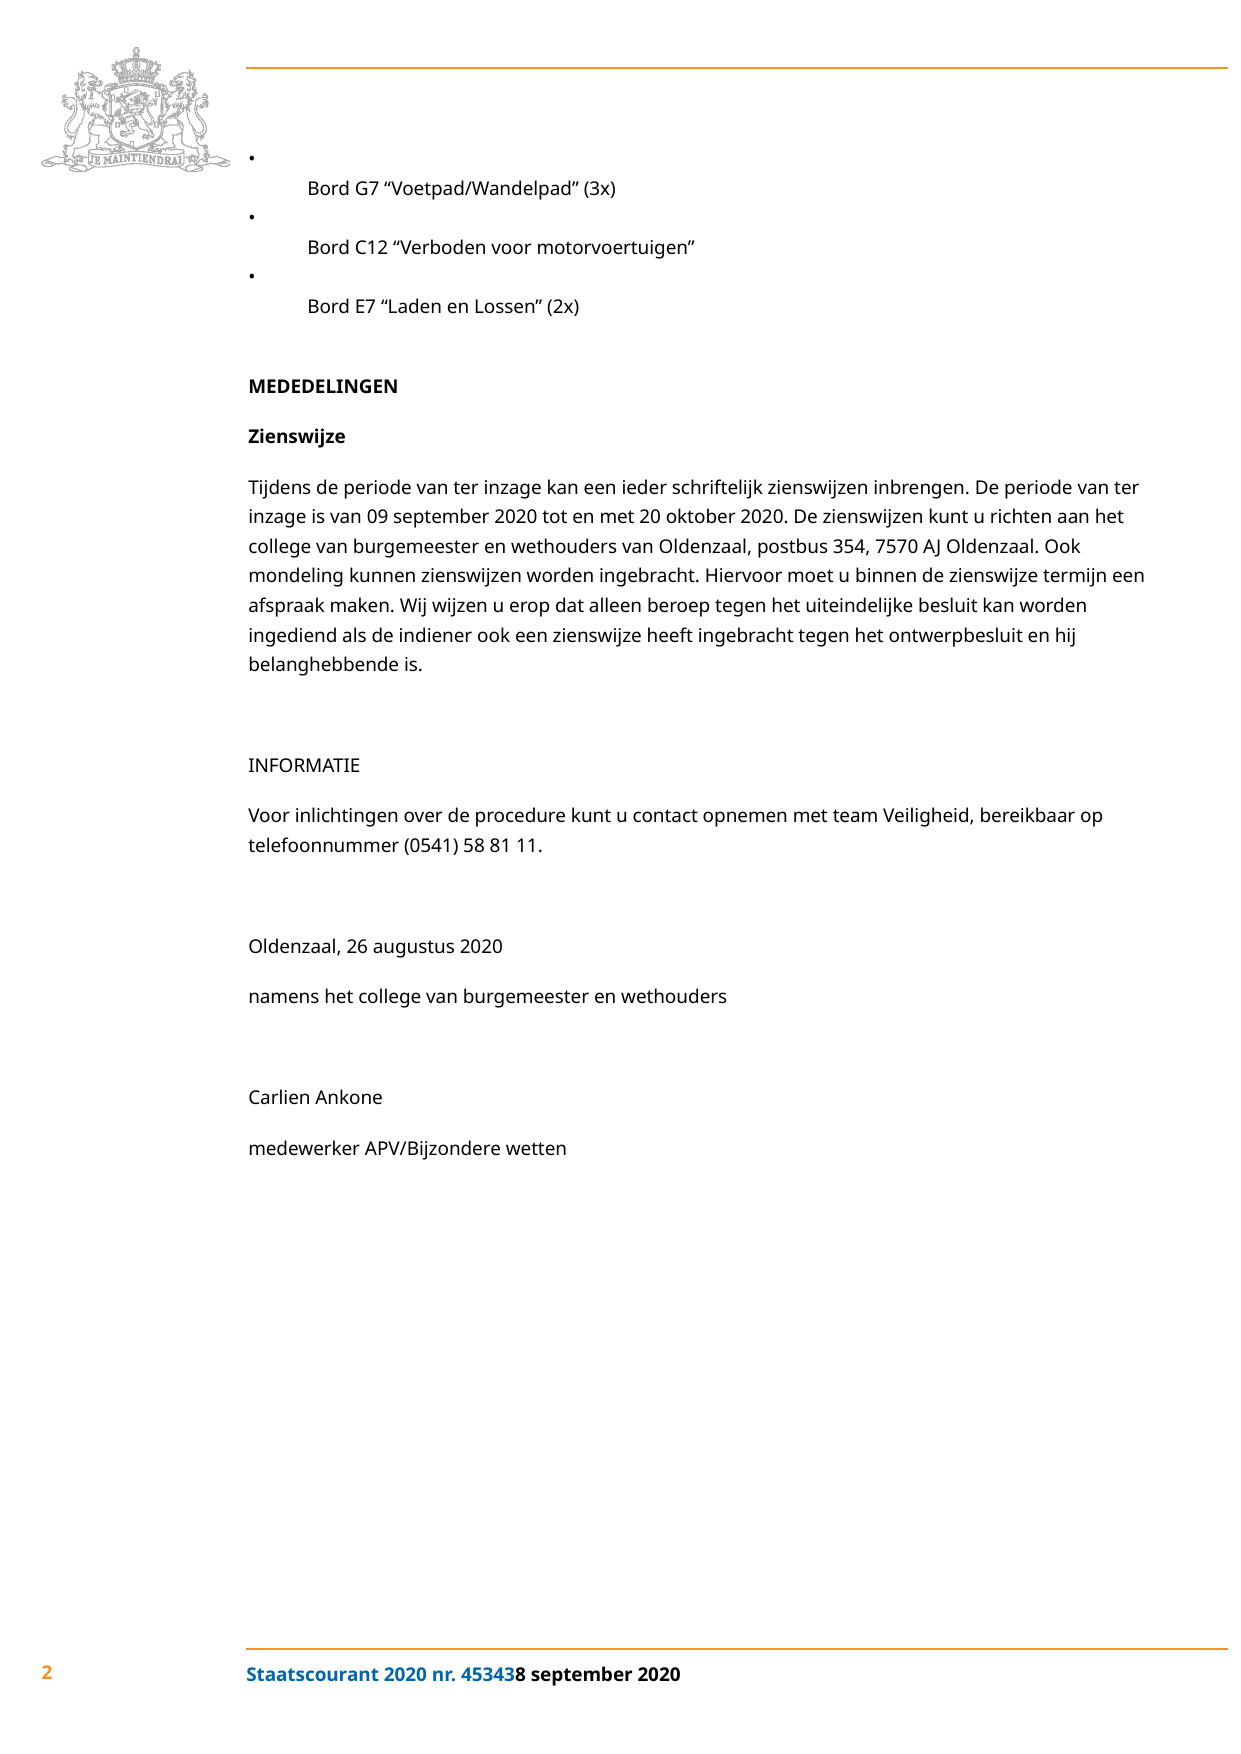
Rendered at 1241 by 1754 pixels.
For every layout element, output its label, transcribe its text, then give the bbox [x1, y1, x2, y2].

list Bord G7 “Voetpad/Wandelpad” (3x) [248, 175, 1152, 201]
list Bord E7 “Laden en Lossen” (2x) [248, 293, 1152, 319]
text namens het college van burgemeester en wethouders [248, 983, 1152, 1009]
text Carlien Ankone [248, 1084, 1152, 1110]
text Zienswijze [248, 423, 1152, 449]
text Voor inlichtingen over de procedure kunt u contact opnemen met team Veiligheid, bereikbaar op telefoonnummer (0541) 58 81 11. [248, 803, 1152, 858]
text MEDEDELINGEN [248, 373, 1152, 399]
list Bord C12 “Verboden voor motorvoertuigen” [248, 234, 1152, 260]
text INFORMATIE [248, 752, 1152, 778]
text Tijdens de periode van ter inzage kan een ieder schriftelijk zienswijzen inbrengen. De periode van ter inzage is van 09 september 2020 tot en met 20 oktober 2020. De zienswijzen kunt u richten aan het college van burgemeester en wethouders van Oldenzaal, postbus 354, 7570 AJ Oldenzaal. Ook mondeling kunnen zienswijzen worden ingebracht. Hiervoor moet u binnen de zienswijze termijn een afspraak maken. Wij wijzen u erop dat alleen beroep tegen het uiteindelijke besluit kan worden ingediend als de indiener ook een zienswijze heeft ingebracht tegen het ontwerpbesluit en hij belanghebbende is. [248, 474, 1152, 677]
text medewerker APV/Bijzondere wetten [248, 1135, 1152, 1161]
text Oldenzaal, 26 augustus 2020 [248, 933, 1152, 959]
picture [41, 47, 231, 172]
